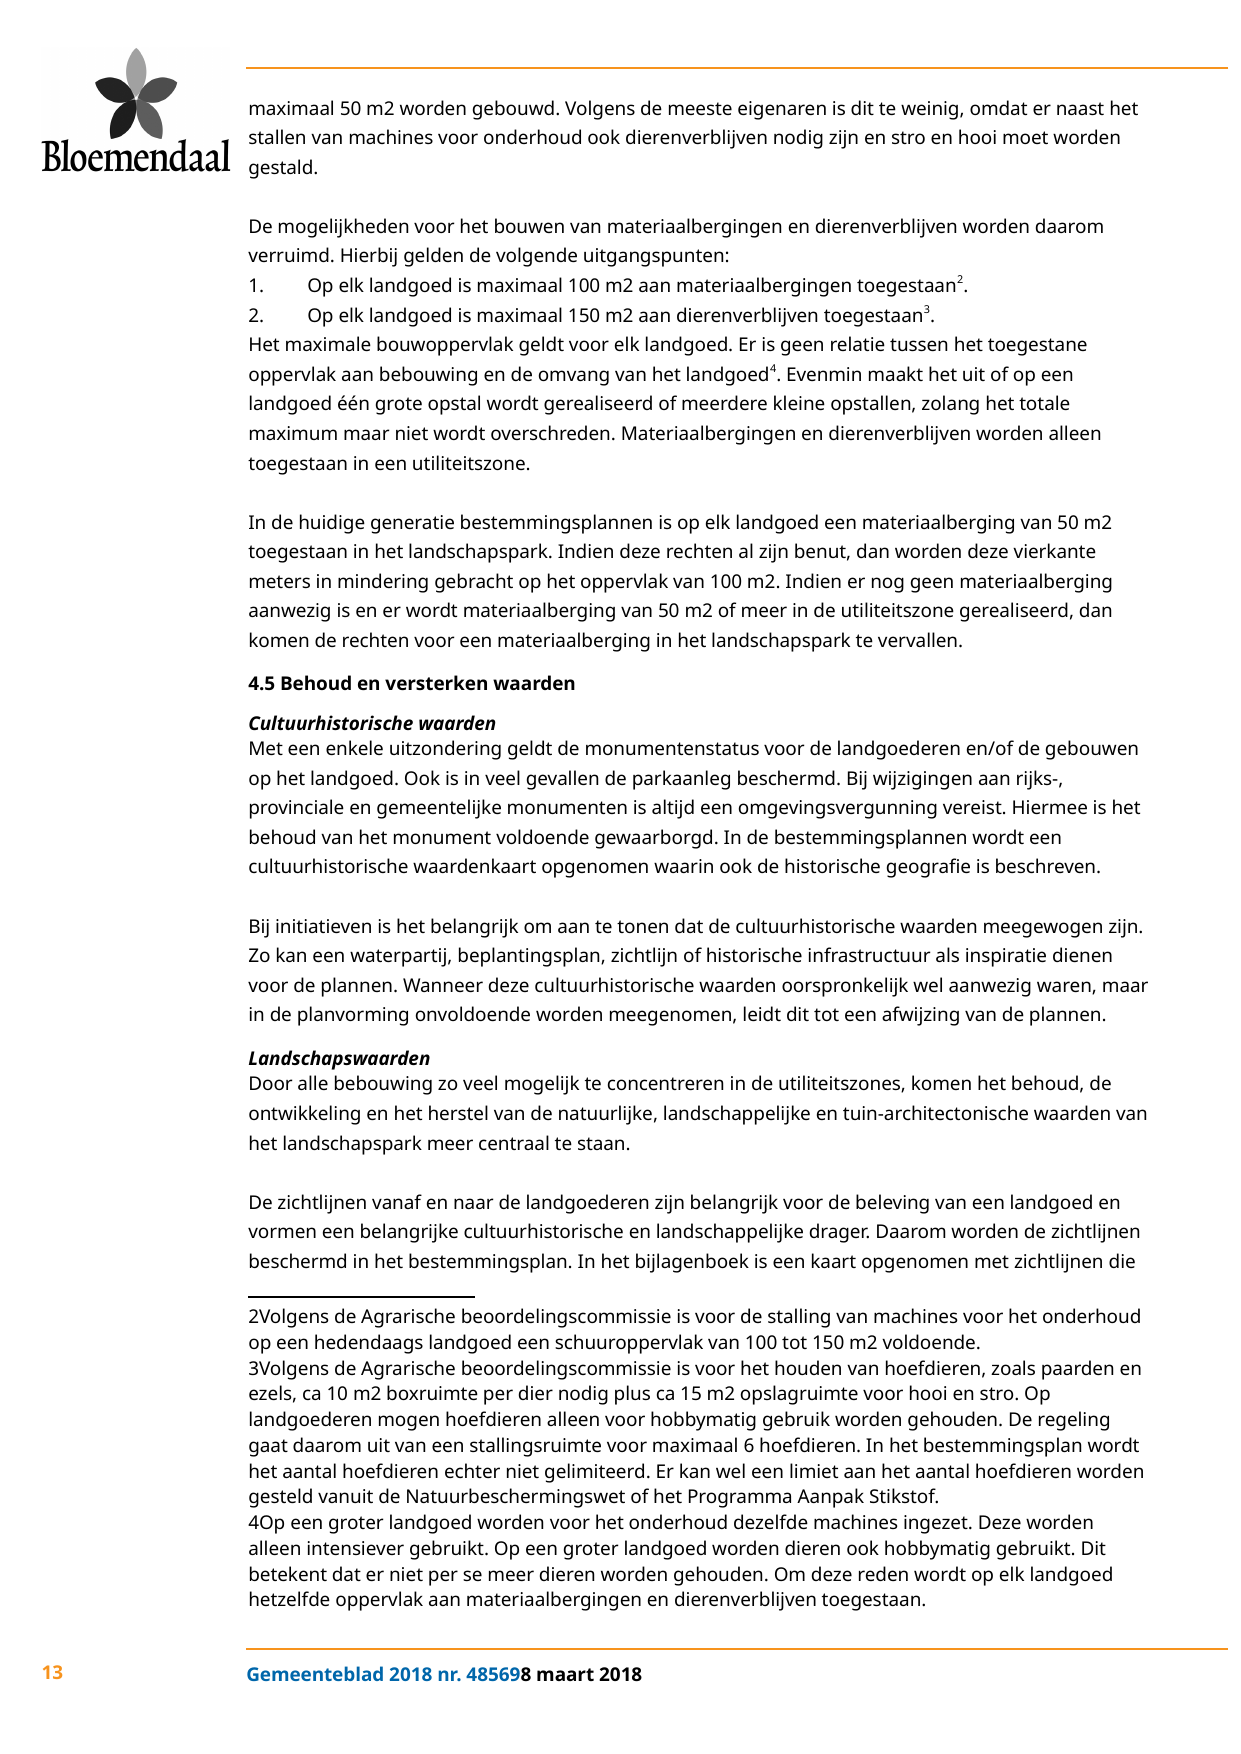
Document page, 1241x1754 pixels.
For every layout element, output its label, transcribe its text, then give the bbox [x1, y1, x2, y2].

text Door alle bebouwing zo veel mogelijk te concentreren in de utiliteitszones, komen het behoud, de ontwikkeling en het herstel van de natuurlijke, landschappelijke en tuin-architectonische waarden van het landschapspark meer centraal te staan. [248, 1071, 1152, 1155]
text Bij initiatieven is het belangrijk om aan te tonen dat de cultuurhistorische waarden meegewogen zijn. Zo kan een waterpartij, beplantingsplan, zichtlijn of historische infrastructuur als inspiratie dienen voor de plannen. Wanneer deze cultuurhistorische waarden oorspronkelijk wel aanwezig waren, maar in de planvorming onvoldoende worden meegenomen, leidt dit tot een afwijzing van de plannen. [248, 913, 1152, 1027]
text Cultuurhistorische waarden [248, 710, 1152, 735]
text Landschapswaarden [248, 1045, 1152, 1071]
text Met een enkele uitzondering geldt de monumentenstatus voor de landgoederen en/of de gebouwen op het landgoed. Ook is in veel gevallen de parkaanleg beschermd. Bij wijzigingen aan rijks-, provinciale en gemeentelijke monumenten is altijd een omgevingsvergunning vereist. Hiermee is het behoud van het monument voldoende gewaarborgd. In de bestemmingsplannen wordt een cultuurhistorische waardenkaart opgenomen waarin ook de historische geografie is beschreven. [248, 735, 1152, 879]
list Op elk landgoed is maximaal 100 m2 aan materiaalbergingen toegestaan. [248, 272, 1152, 298]
list Volgens de Agrarische beoordelingscommissie is voor de stalling van machines voor het onderhoud op een hedendaags landgoed een schuuroppervlak van 100 tot 150 m2 voldoende. [248, 1303, 1152, 1355]
text Het maximale bouwoppervlak geldt voor elk landgoed. Er is geen relatie tussen het toegestane oppervlak aan bebouwing en de omvang van het landgoed. Evenmin maakt het uit of op een landgoed één grote opstal wordt gerealiseerd of meerdere kleine opstallen, zolang het totale maximum maar niet wordt overschreden. Materiaalbergingen en dierenverblijven worden alleen toegestaan in een utiliteitszone. [248, 331, 1152, 476]
text De mogelijkheden voor het bouwen van materiaalbergingen en dierenverblijven worden daarom verruimd. Hierbij gelden de volgende uitgangspunten: [248, 213, 1152, 268]
text In de huidige generatie bestemmingsplannen is op elk landgoed een materiaalberging van 50 m2 toegestaan in het landschapspark. Indien deze rechten al zijn benut, dan worden deze vierkante meters in mindering gebracht op het oppervlak van 100 m2. Indien er nog geen materiaalberging aanwezig is en er wordt materiaalberging van 50 m2 of meer in de utiliteitszone gerealiseerd, dan komen de rechten voor een materiaalberging in het landschapspark te vervallen. [248, 509, 1152, 653]
text Op een groter landgoed worden voor het onderhoud dezelfde machines ingezet. Deze worden alleen intensiever gebruikt. Op een groter landgoed worden dieren ook hobbymatig gebruikt. Dit betekent dat er niet per se meer dieren worden gehouden. Om deze reden wordt op elk landgoed hetzelfde oppervlak aan materiaalbergingen en dierenverblijven toegestaan. [248, 1509, 1152, 1612]
text maximaal 50 m2 worden gebouwd. Volgens de meeste eigenaren is dit te weinig, omdat er naast het stallen van machines voor onderhoud ook dierenverblijven nodig zijn en stro en hooi moet worden gestald. [248, 95, 1152, 180]
text 4.5 Behoud en versterken waarden [248, 670, 1152, 696]
list Op elk landgoed is maximaal 150 m2 aan dierenverblijven toegestaan. [248, 302, 1152, 328]
picture [41, 47, 231, 172]
list Volgens de Agrarische beoordelingscommissie is voor het houden van hoefdieren, zoals paarden en ezels, ca 10 m2 boxruimte per dier nodig plus ca 15 m2 opslagruimte voor hooi en stro. Op landgoederen mogen hoefdieren alleen voor hobbymatig gebruik worden gehouden. De regeling gaat daarom uit van een stallingsruimte voor maximaal 6 hoefdieren. In het bestemmingsplan wordt het aantal hoefdieren echter niet gelimiteerd. Er kan wel een limiet aan het aantal hoefdieren worden gesteld vanuit de Natuurbeschermingswet of het Programma Aanpak Stikstof. [248, 1355, 1152, 1509]
text De zichtlijnen vanaf en naar de landgoederen zijn belangrijk voor de beleving van een landgoed en vormen een belangrijke cultuurhistorische en landschappelijke drager. Daarom worden de zichtlijnen beschermd in het bestemmingsplan. In het bijlagenboek is een kaart opgenomen met zichtlijnen die [248, 1189, 1152, 1274]
